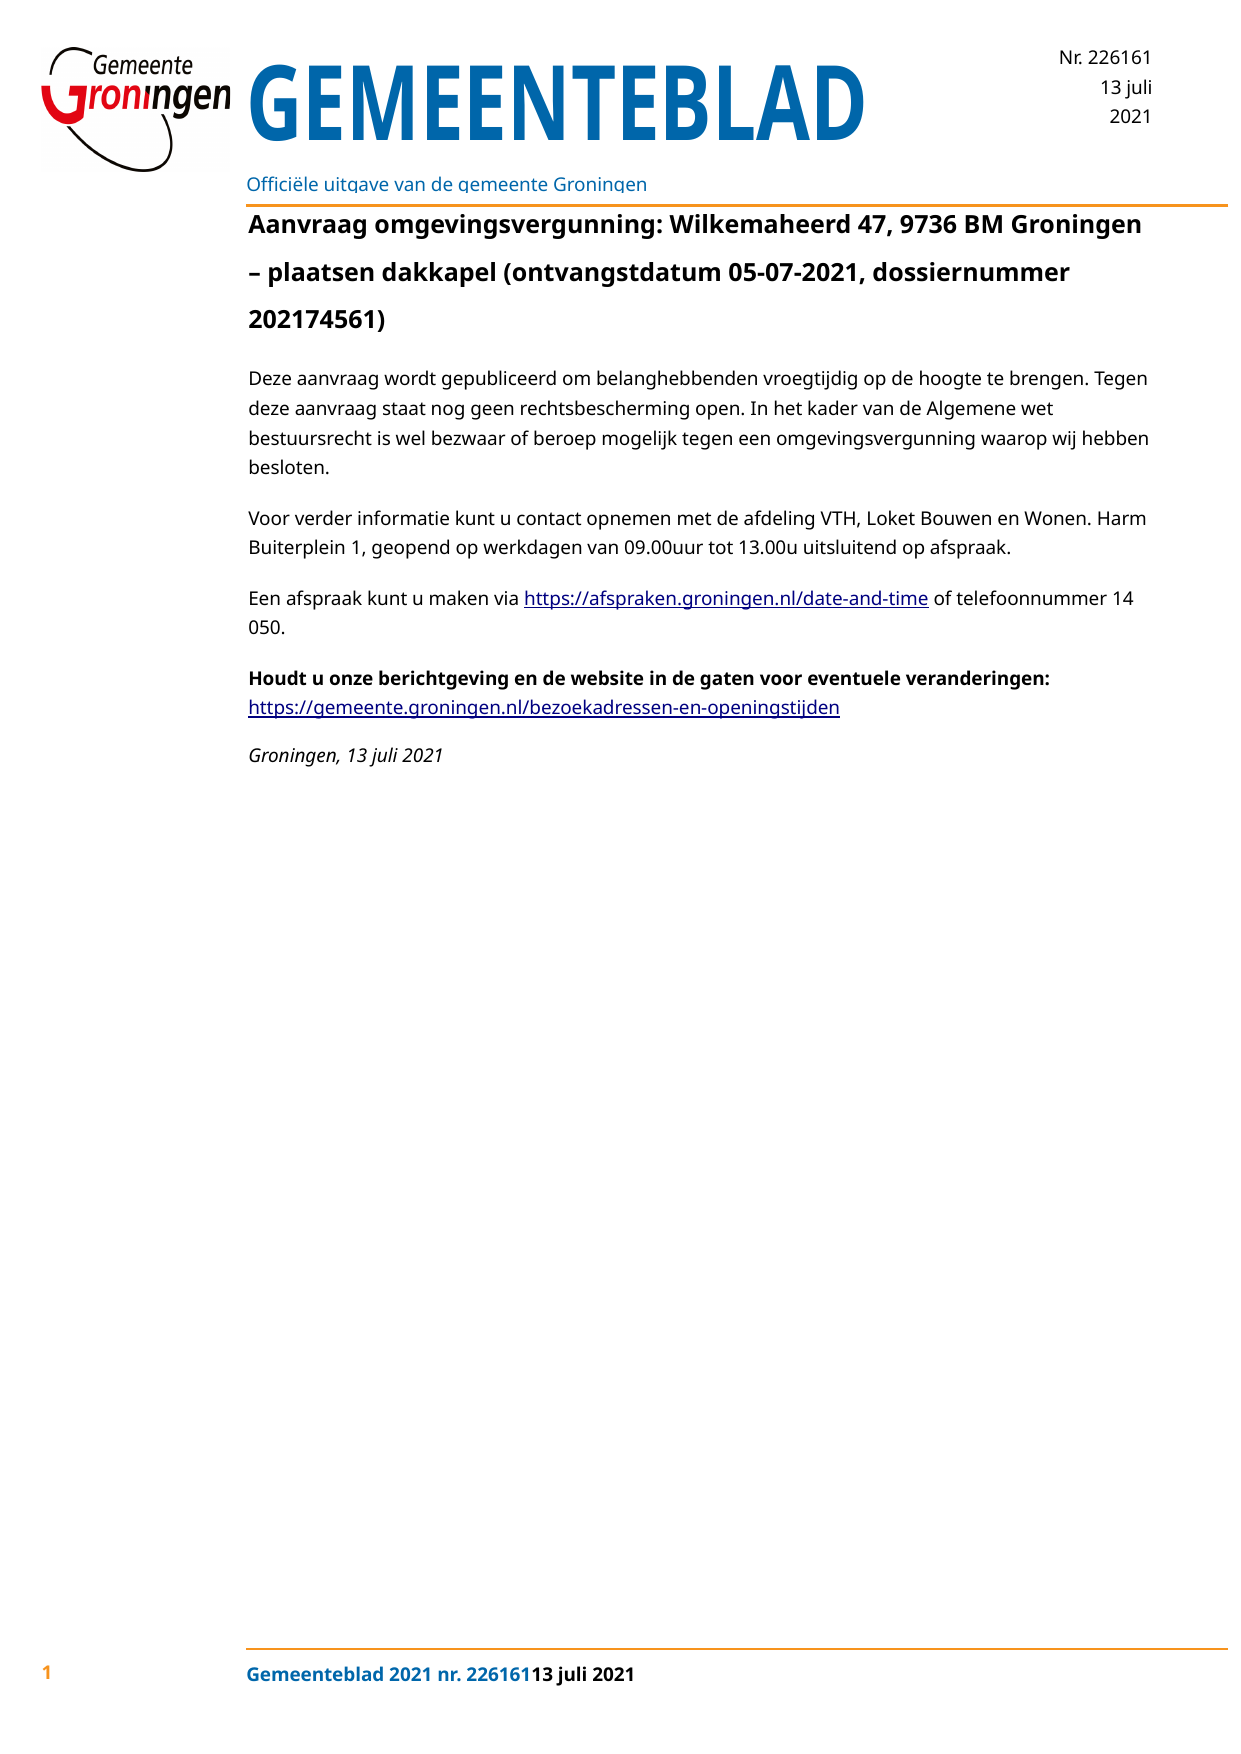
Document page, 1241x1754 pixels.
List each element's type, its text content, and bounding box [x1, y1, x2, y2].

text Houdt u onze berichtgeving en de website in de gaten voor eventuele veranderingen: https://gemeente.groningen.nl/bezoekadressen-en-openingstijden [248, 665, 1152, 720]
text Deze aanvraag wordt gepubliceerd om belanghebbenden vroegtijdig op de hoogte te brengen. Tegen deze aanvraag staat nog geen rechtsbescherming open. In het kader van de Algemene wet bestuursrecht is wel bezwaar of beroep mogelijk tegen een omgevingsvergunning waarop wij hebben besloten. [248, 366, 1152, 480]
text Voor verder informatie kunt u contact opnemen met de afdeling VTH, Loket Bouwen en Wonen. Harm Buiterplein 1, geopend op werkdagen van 09.00uur tot 13.00u uitsluitend op afspraak. [248, 505, 1152, 560]
text Een afspraak kunt u maken via https://afspraken.groningen.nl/date-and-time of telefoonnummer 14 050. [248, 585, 1152, 640]
picture [41, 47, 231, 172]
text Aanvraag omgevingsvergunning: Wilkemaheerd 47, 9736 BM Groningen – plaatsen dakkapel (ontvangstdatum 05-07-2021, dossiernummer 202174561) [248, 207, 1152, 336]
text Groningen, 13 juli 2021 [248, 742, 1152, 768]
